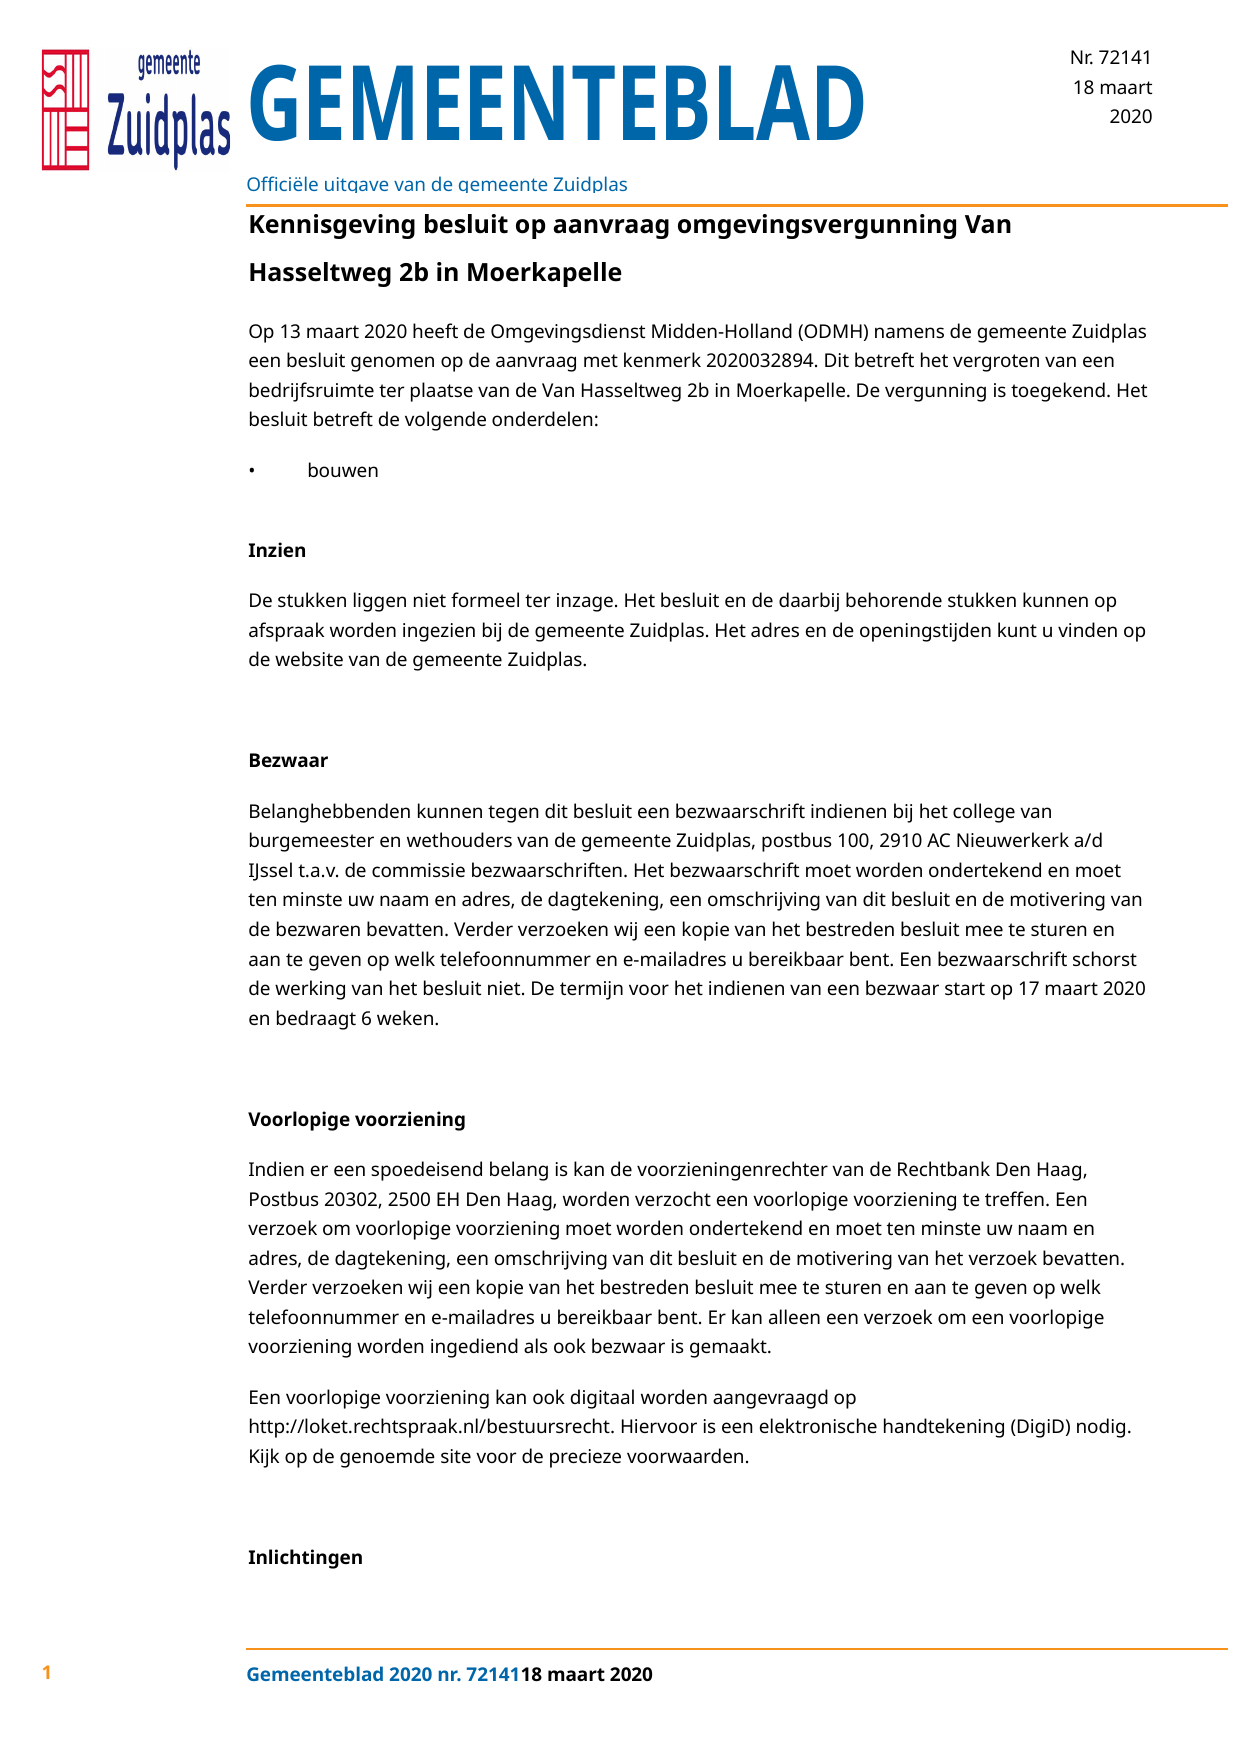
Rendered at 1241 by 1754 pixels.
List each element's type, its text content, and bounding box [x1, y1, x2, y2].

text Kennisgeving besluit op aanvraag omgevingsvergunning Van Hasseltweg 2b in Moerkapelle [248, 207, 1152, 288]
text Inzien [248, 537, 1152, 563]
text Op 13 maart 2020 heeft de Omgevingsdienst Midden-Holland (ODMH) namens de gemeente Zuidplas een besluit genomen op de aanvraag met kenmerk 2020032894. Dit betreft het vergroten van een bedrijfsruimte ter plaatse van de Van Hasseltweg 2b in Moerkapelle. De vergunning is toegekend. Het besluit betreft de volgende onderdelen: [248, 318, 1152, 432]
text Inlichtingen [248, 1544, 1152, 1570]
text Belanghebbenden kunnen tegen dit besluit een bezwaarschrift indienen bij het college van burgemeester en wethouders van de gemeente Zuidplas, postbus 100, 2910 AC Nieuwerkerk a/d IJssel t.a.v. de commissie bezwaarschriften. Het bezwaarschrift moet worden ondertekend en moet ten minste uw naam en adres, de dagtekening, een omschrijving van dit besluit en de motivering van de bezwaren bevatten. Verder verzoeken wij een kopie van het bestreden besluit mee te sturen en aan te geven op welk telefoonnummer en e-mailadres u bereikbaar bent. Een bezwaarschrift schorst de werking van het besluit niet. De termijn voor het indienen van een bezwaar start op 17 maart 2020 en bedraagt 6 weken. [248, 798, 1152, 1031]
text Indien er een spoedeisend belang is kan de voorzieningenrechter van de Rechtbank Den Haag, Postbus 20302, 2500 EH Den Haag, worden verzocht een voorlopige voorziening te treffen. Een verzoek om voorlopige voorziening moet worden ondertekend en moet ten minste uw naam en adres, de dagtekening, een omschrijving van dit besluit en de motivering van het verzoek bevatten. Verder verzoeken wij een kopie van het bestreden besluit mee te sturen en aan te geven op welk telefoonnummer en e-mailadres u bereikbaar bent. Er kan alleen een verzoek om een voorlopige voorziening worden ingediend als ook bezwaar is gemaakt. [248, 1156, 1152, 1359]
list bouwen [248, 457, 1152, 483]
text Een voorlopige voorziening kan ook digitaal worden aangevraagd op http://loket.rechtspraak.nl/bestuursrecht. Hiervoor is een elektronische handtekening (DigiD) nodig. Kijk op de genoemde site voor de precieze voorwaarden. [248, 1384, 1152, 1469]
text Voorlopige voorziening [248, 1106, 1152, 1132]
text De stukken liggen niet formeel ter inzage. Het besluit en de daarbij behorende stukken kunnen op afspraak worden ingezien bij de gemeente Zuidplas. Het adres en de openingstijden kunt u vinden op de website van de gemeente Zuidplas. [248, 587, 1152, 672]
text Bezwaar [248, 747, 1152, 773]
picture [41, 47, 231, 172]
